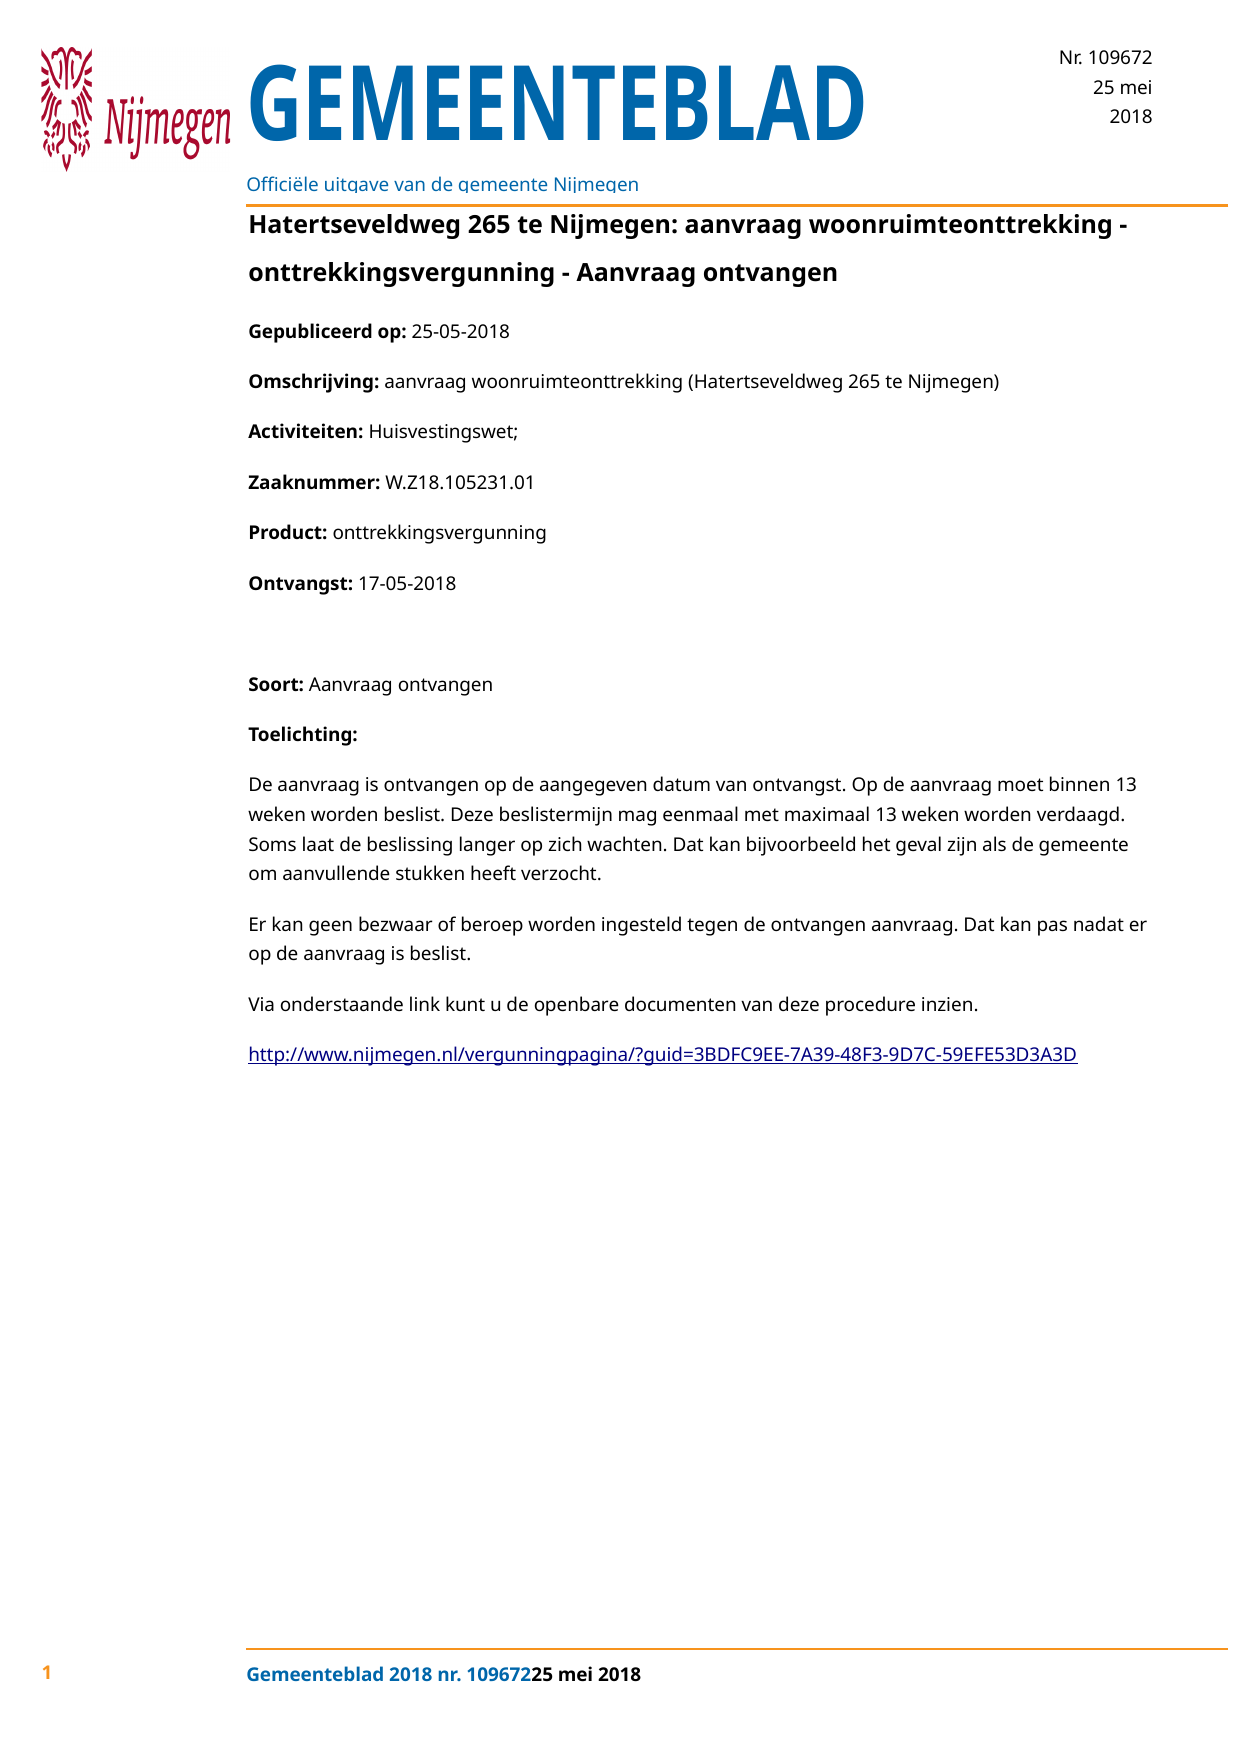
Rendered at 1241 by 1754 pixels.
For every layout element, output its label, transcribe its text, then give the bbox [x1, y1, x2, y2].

text Via onderstaande link kunt u de openbare documenten van deze procedure inzien. [248, 991, 1152, 1017]
text Toelichting: [248, 721, 1152, 747]
text De aanvraag is ontvangen op de aangegeven datum van ontvangst. Op de aanvraag moet binnen 13 weken worden beslist. Deze beslistermijn mag eenmaal met maximaal 13 weken worden verdaagd. Soms laat de beslissing langer op zich wachten. Dat kan bijvoorbeeld het geval zijn als de gemeente om aanvullende stukken heeft verzocht. [248, 772, 1152, 886]
text Soort: Aanvraag ontvangen [248, 671, 1152, 697]
text Ontvangst: 17-05-2018 [248, 570, 1152, 596]
text Gepubliceerd op: 25-05-2018 [248, 318, 1152, 344]
text Er kan geen bezwaar of beroep worden ingesteld tegen de ontvangen aanvraag. Dat kan pas nadat er op de aanvraag is beslist. [248, 911, 1152, 966]
text Product: onttrekkingsvergunning [248, 519, 1152, 545]
picture [41, 47, 231, 172]
text Omschrijving: aanvraag woonruimteonttrekking (Hatertseveldweg 265 te Nijmegen) [248, 368, 1152, 394]
text Activiteiten: Huisvestingswet; [248, 419, 1152, 444]
text Zaaknummer: W.Z18.105231.01 [248, 469, 1152, 495]
text Hatertseveldweg 265 te Nijmegen: aanvraag woonruimteonttrekking - onttrekkingsvergunning - Aanvraag ontvangen [248, 207, 1152, 288]
text http://www.nijmegen.nl/vergunningpagina/?guid=3BDFC9EE-7A39-48F3-9D7C-59EFE53D3A3D [248, 1041, 1152, 1067]
